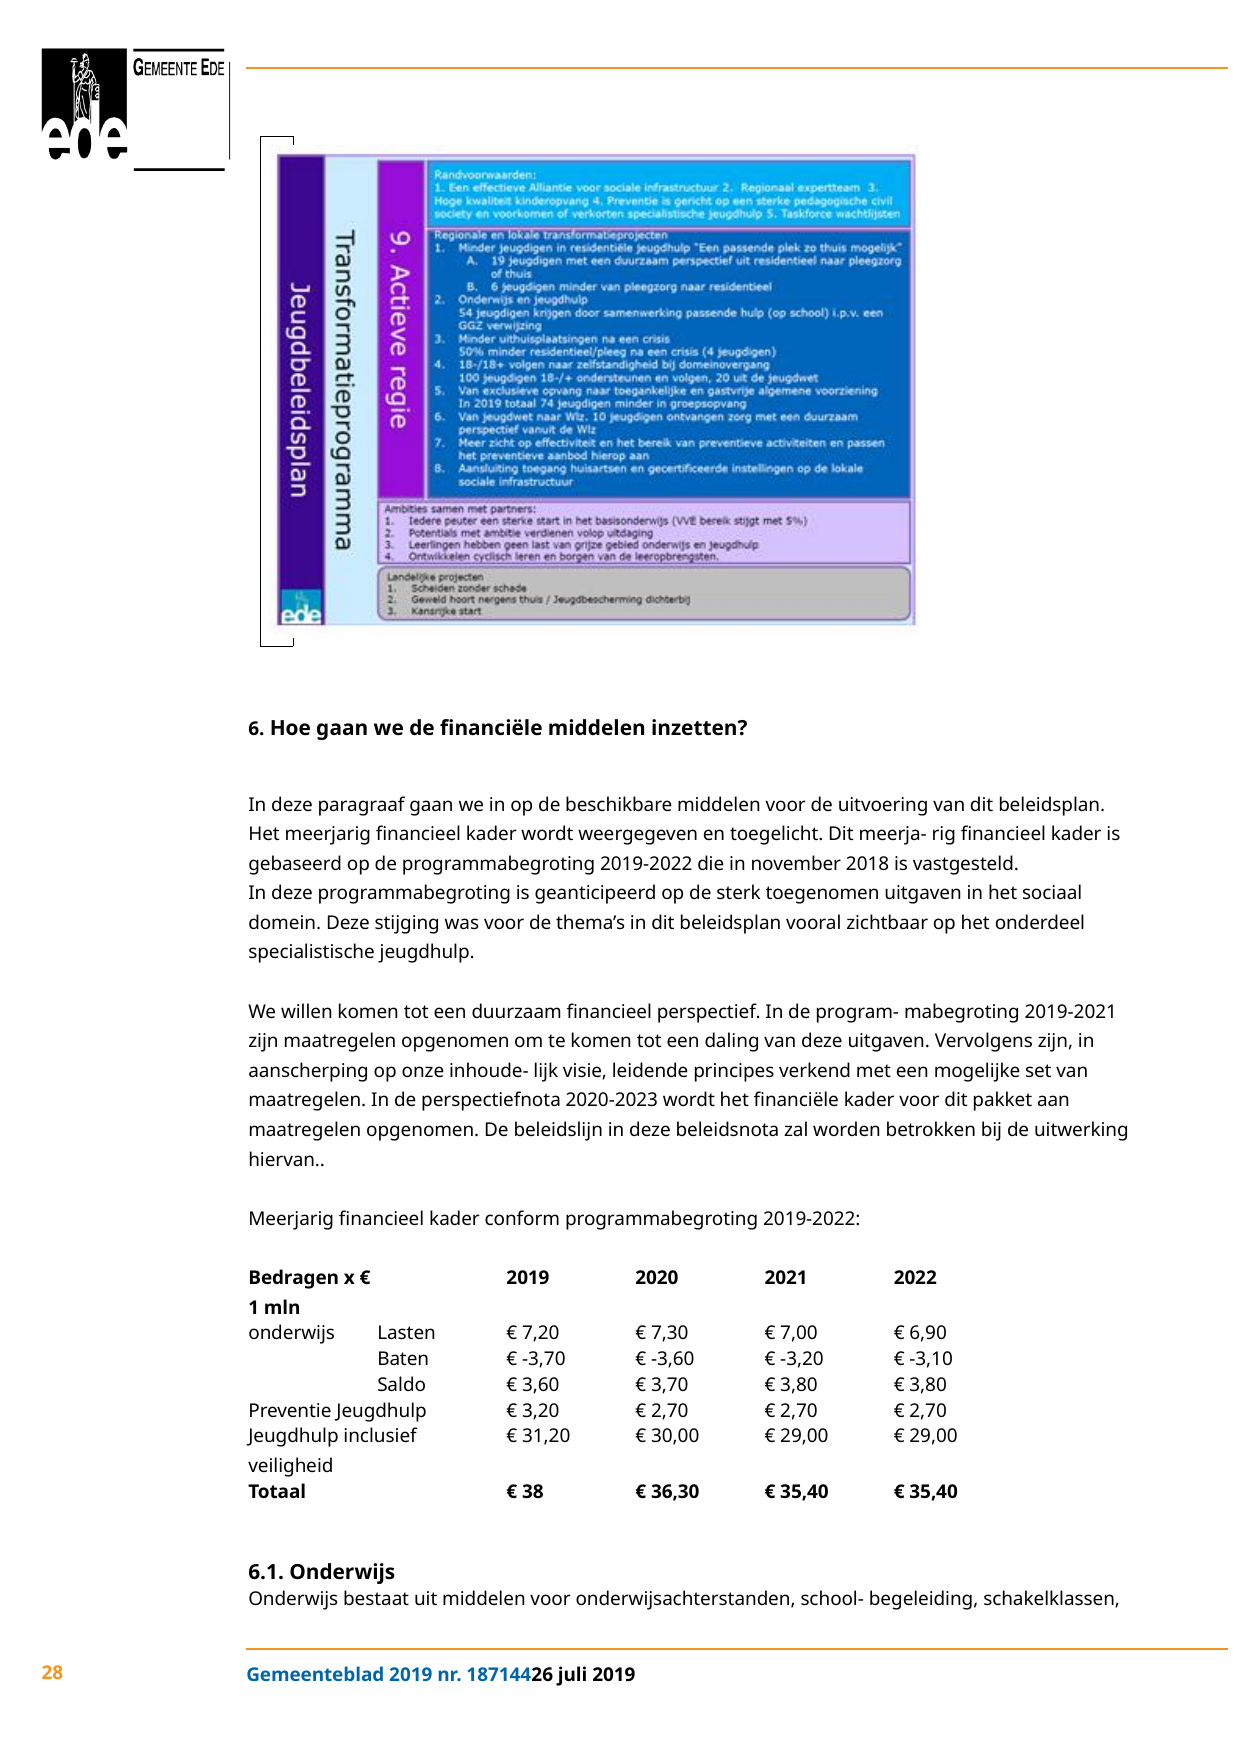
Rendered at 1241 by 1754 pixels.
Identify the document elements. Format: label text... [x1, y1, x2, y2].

table_header [377, 1264, 506, 1319]
table_cell € 36,30 [635, 1478, 764, 1503]
table_cell € 38 [506, 1478, 635, 1503]
table_cell € -3,20 [764, 1345, 893, 1371]
table_cell € 2,70 [764, 1397, 893, 1422]
table_header 2022 [894, 1264, 1022, 1319]
table_cell [1023, 1320, 1152, 1345]
text Het meerjarig financieel kader wordt weergegeven en toegelicht. Dit meerja- rig financieel kader is gebaseerd op de programmabegroting 2019-2022 die in november 2018 is vastgesteld. [248, 820, 1152, 876]
table_cell [1023, 1371, 1152, 1397]
table_cell € 35,40 [764, 1478, 893, 1503]
table_cell € 31,20 [506, 1423, 635, 1478]
text In deze programmabegroting is geanticipeerd op de sterk toegenomen uitgaven in het sociaal domein. Deze stijging was voor de thema’s in dit beleidsplan vooral zichtbaar op het onderdeel specialistische jeugdhulp. [248, 879, 1152, 964]
table_cell € 7,30 [635, 1320, 764, 1345]
table_cell € 7,00 [764, 1320, 893, 1345]
table_cell € -3,10 [894, 1345, 1022, 1371]
table_cell € 35,40 [894, 1478, 1152, 1503]
table_cell [1023, 1345, 1152, 1371]
table_cell Jeugdhulp inclusief veiligheid [248, 1423, 506, 1478]
text Meerjarig financieel kader conform programmabegroting 2019-2022: [248, 1205, 1152, 1231]
table_cell [248, 1371, 377, 1397]
table_cell € 2,70 [894, 1397, 1152, 1422]
table_cell € 30,00 [635, 1423, 764, 1478]
table_cell € 7,20 [506, 1320, 635, 1345]
text We willen komen tot een duurzaam financieel perspectief. In de program- mabegroting 2019-2021 zijn maatregelen opgenomen om te komen tot een daling van deze uitgaven. Vervolgens zijn, in aanscherping op onze inhoude- lijk visie, leidende principes verkend met een mogelijke set van maatregelen. In de perspectiefnota 2020-2023 wordt het financiële kader voor dit pakket aan maatregelen opgenomen. De beleidslijn in deze beleidsnota zal worden betrokken bij de uitwerking hiervan.. [248, 998, 1152, 1172]
table_cell € 2,70 [635, 1397, 764, 1422]
table_cell [248, 1345, 377, 1371]
table_cell € 29,00 [764, 1423, 893, 1478]
table_cell Lasten [377, 1320, 506, 1345]
table_cell Preventie Jeugdhulp [248, 1397, 506, 1422]
table_cell € 3,80 [894, 1371, 1022, 1397]
text Onderwijs bestaat uit middelen voor onderwijsachterstanden, school- begeleiding, schakelklassen, [248, 1586, 1152, 1611]
table_cell Saldo [377, 1371, 506, 1397]
table_cell Totaal [248, 1478, 506, 1503]
picture [41, 47, 231, 172]
table_header 2019 [506, 1264, 635, 1319]
table_header [1023, 1264, 1152, 1319]
table_cell € 3,20 [506, 1397, 635, 1422]
text In deze paragraaf gaan we in op de beschikbare middelen voor de uitvoering van dit beleidsplan. [248, 791, 1152, 817]
table_header Bedragen x € 1 mln [248, 1264, 377, 1319]
table_cell € 6,90 [894, 1320, 1022, 1345]
text 6.1. Onderwijs [248, 1557, 1152, 1586]
table_cell € -3,70 [506, 1345, 635, 1371]
table_cell € 3,70 [635, 1371, 764, 1397]
text 6. Hoe gaan we de financiële middelen inzetten? [248, 713, 1152, 742]
table_header 2021 [764, 1264, 893, 1319]
table_cell € -3,60 [635, 1345, 764, 1371]
table_cell Baten [377, 1345, 506, 1371]
table_cell € 3,80 [764, 1371, 893, 1397]
table_cell € 3,60 [506, 1371, 635, 1397]
table_header 2020 [635, 1264, 764, 1319]
table_cell € 29,00 [894, 1423, 1152, 1478]
picture [268, 145, 922, 638]
table_cell onderwijs [248, 1320, 377, 1345]
